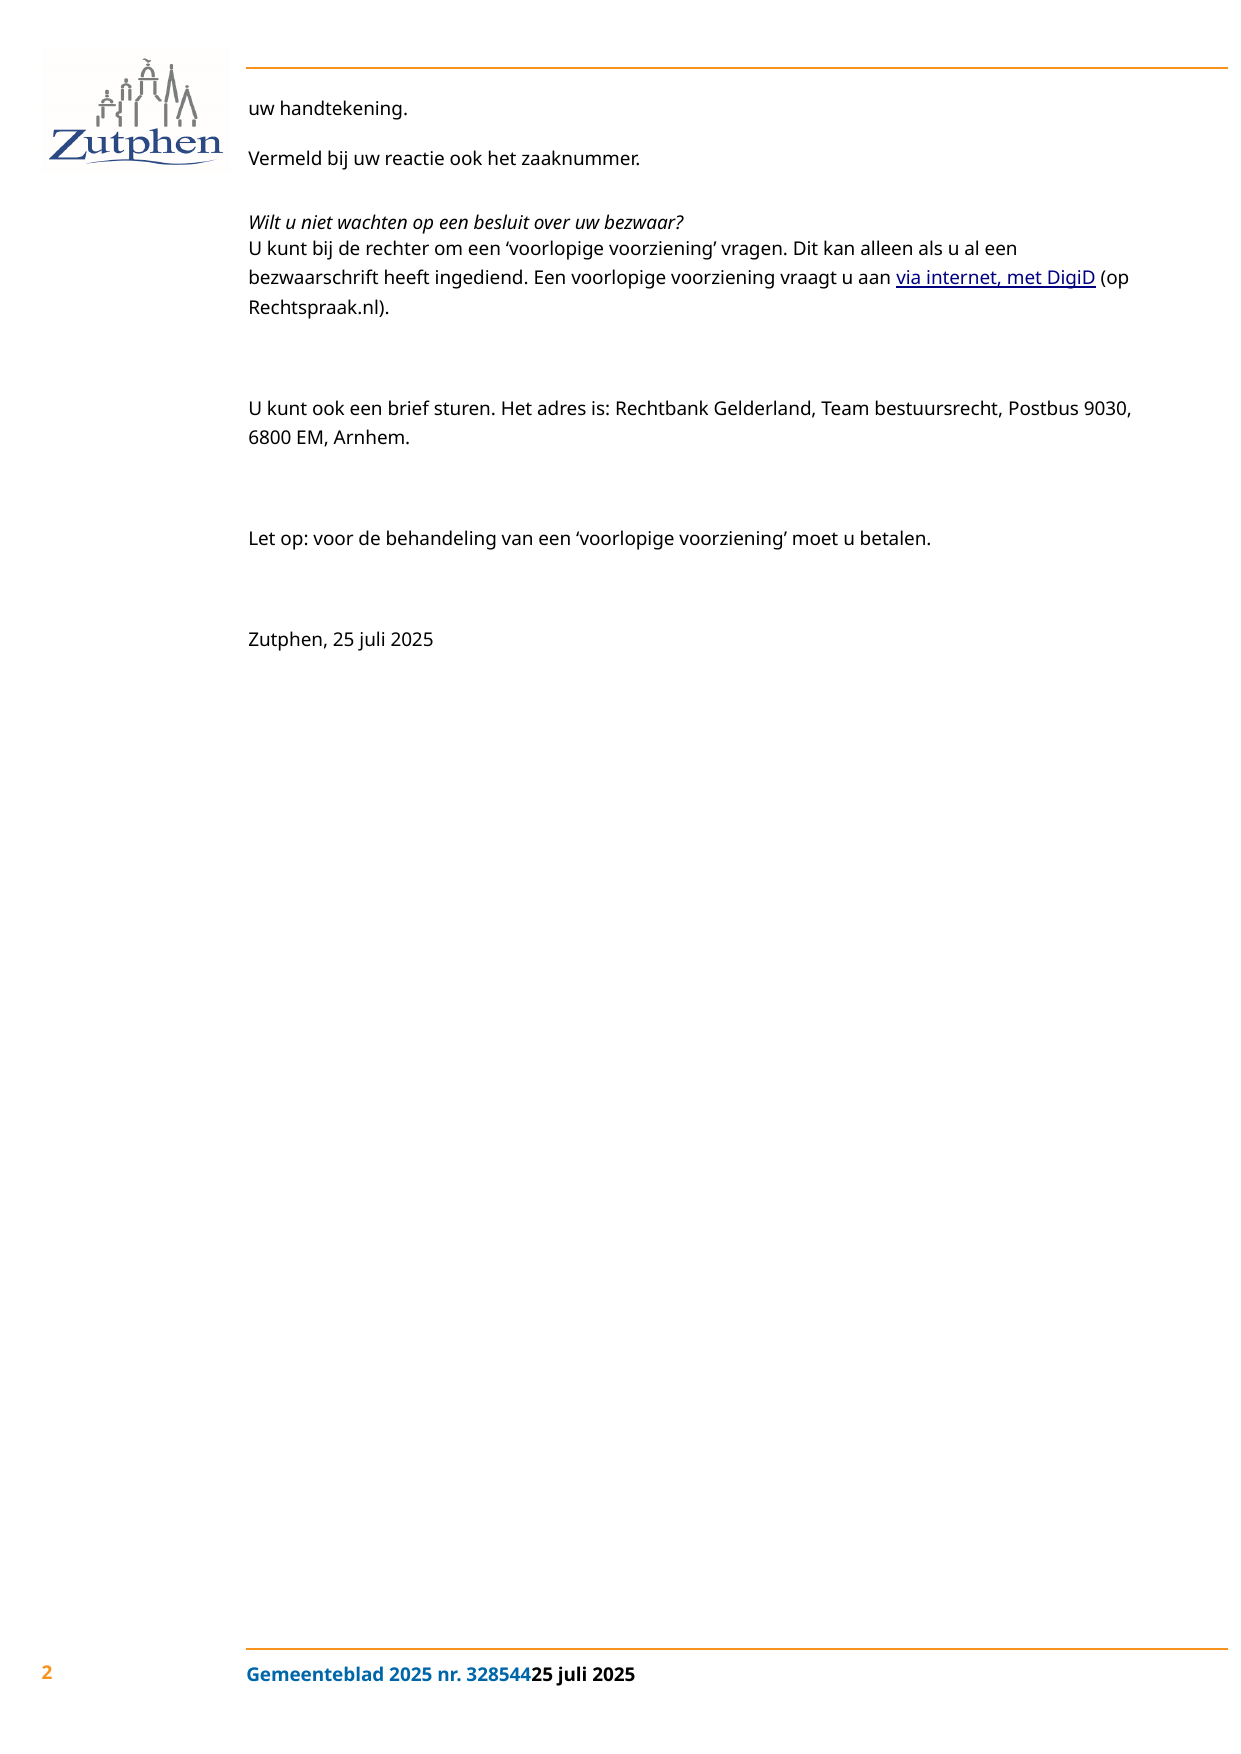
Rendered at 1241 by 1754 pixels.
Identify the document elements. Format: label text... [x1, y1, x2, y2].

text Let op: voor de behandeling van een ‘voorlopige voorziening’ moet u betalen. [248, 525, 1152, 551]
picture [41, 47, 231, 172]
text Vermeld bij uw reactie ook het zaaknummer. [248, 145, 1152, 171]
text Wilt u niet wachten op een besluit over uw bezwaar? [248, 209, 1152, 235]
text uw handtekening. [248, 95, 1152, 121]
text Zutphen, 25 juli 2025 [248, 626, 1152, 652]
text U kunt bij de rechter om een ‘voorlopige voorziening’ vragen. Dit kan alleen als u al een bezwaarschrift heeft ingediend. Een voorlopige voorziening vraagt u aan via internet, met DigiD (op Rechtspraak.nl). [248, 235, 1152, 320]
text U kunt ook een brief sturen. Het adres is: Rechtbank Gelderland, Team bestuursrecht, Postbus 9030, 6800 EM, Arnhem. [248, 395, 1152, 450]
